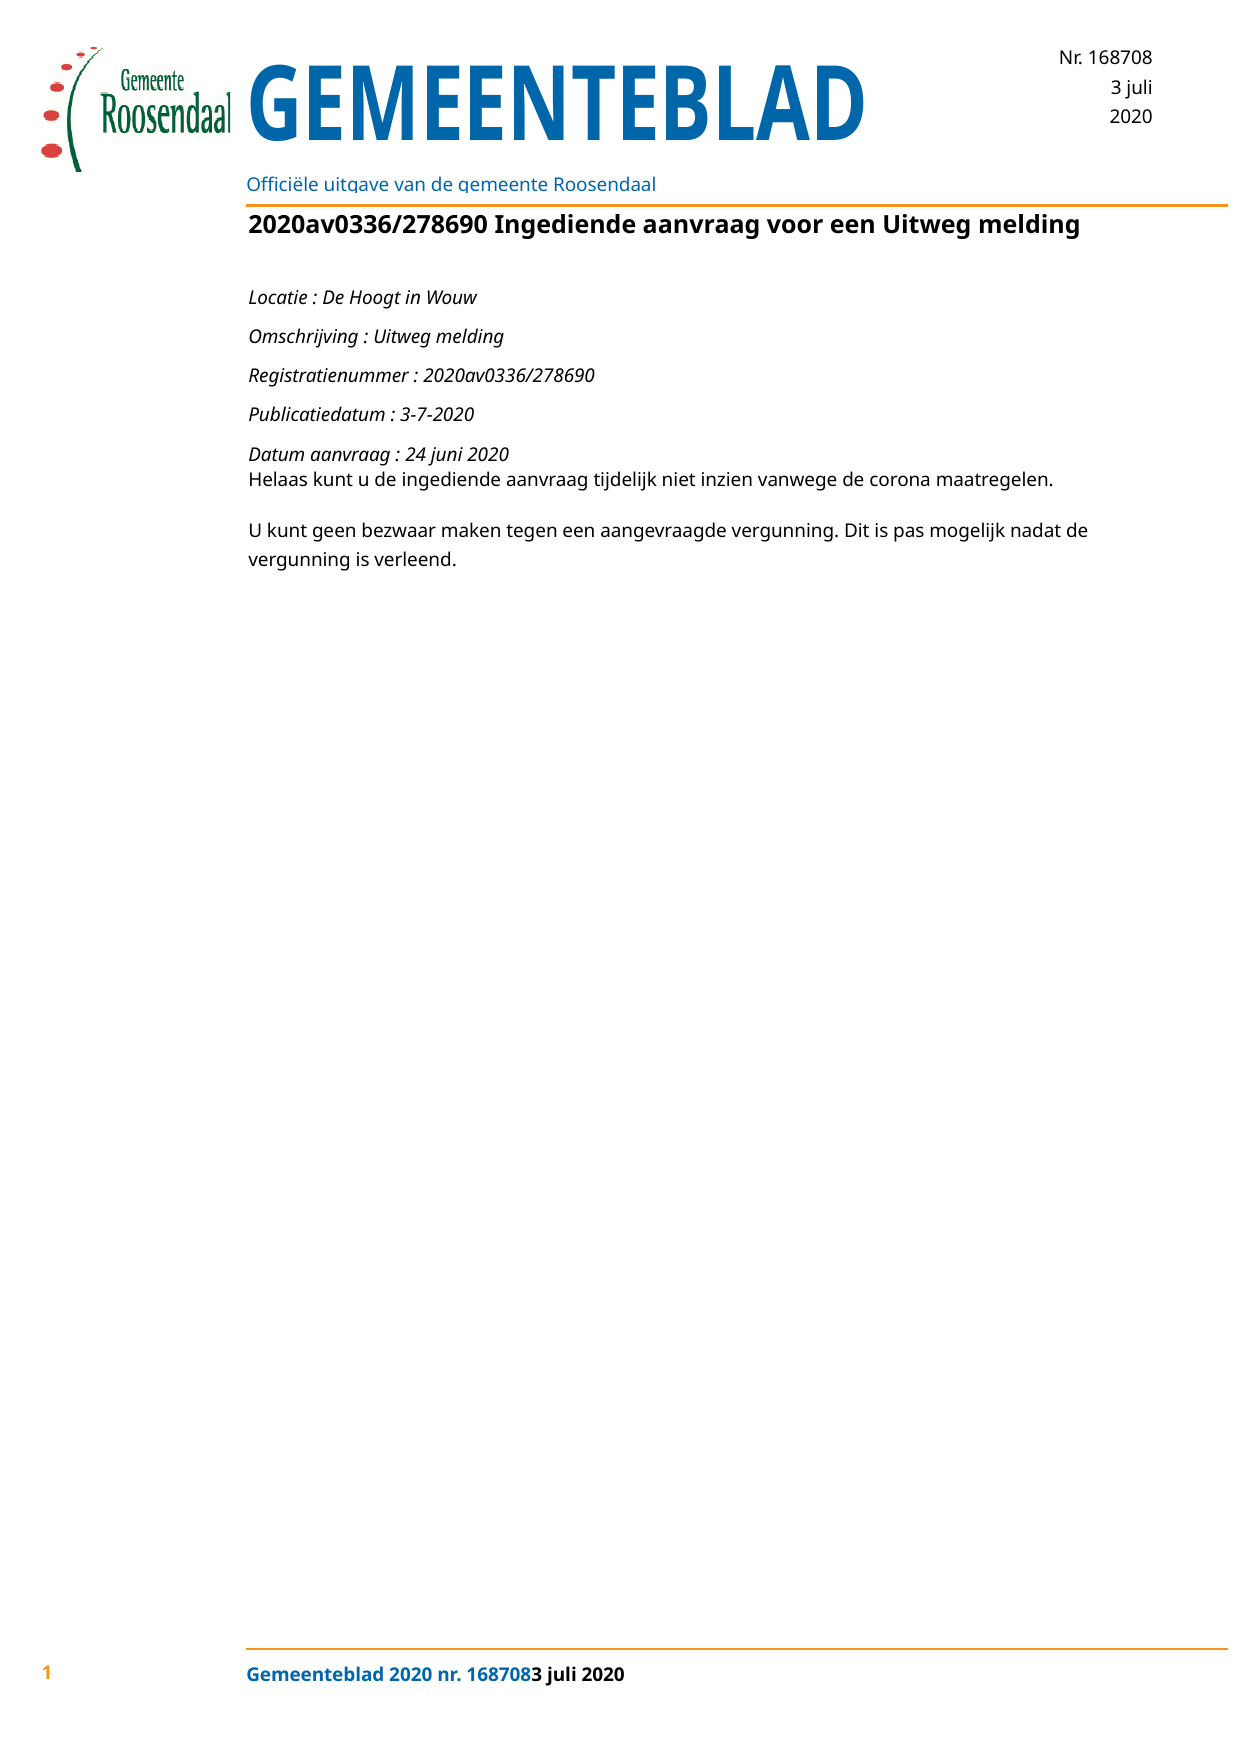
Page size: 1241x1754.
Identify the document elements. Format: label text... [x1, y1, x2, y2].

text Registratienummer : 2020av0336/278690 [248, 362, 1152, 388]
text 2020av0336/278690 Ingediende aanvraag voor een Uitweg melding [248, 207, 1152, 241]
text Locatie : De Hoogt in Wouw [248, 284, 1152, 309]
text Datum aanvraag : 24 juni 2020 [248, 441, 1152, 467]
text Omschrijving : Uitweg melding [248, 323, 1152, 349]
picture [41, 47, 231, 172]
text U kunt geen bezwaar maken tegen een aangevraagde vergunning. Dit is pas mogelijk nadat de vergunning is verleend. [248, 517, 1152, 572]
text Helaas kunt u de ingediende aanvraag tijdelijk niet inzien vanwege de corona maatregelen. [248, 467, 1152, 492]
text Publicatiedatum : 3-7-2020 [248, 402, 1152, 427]
